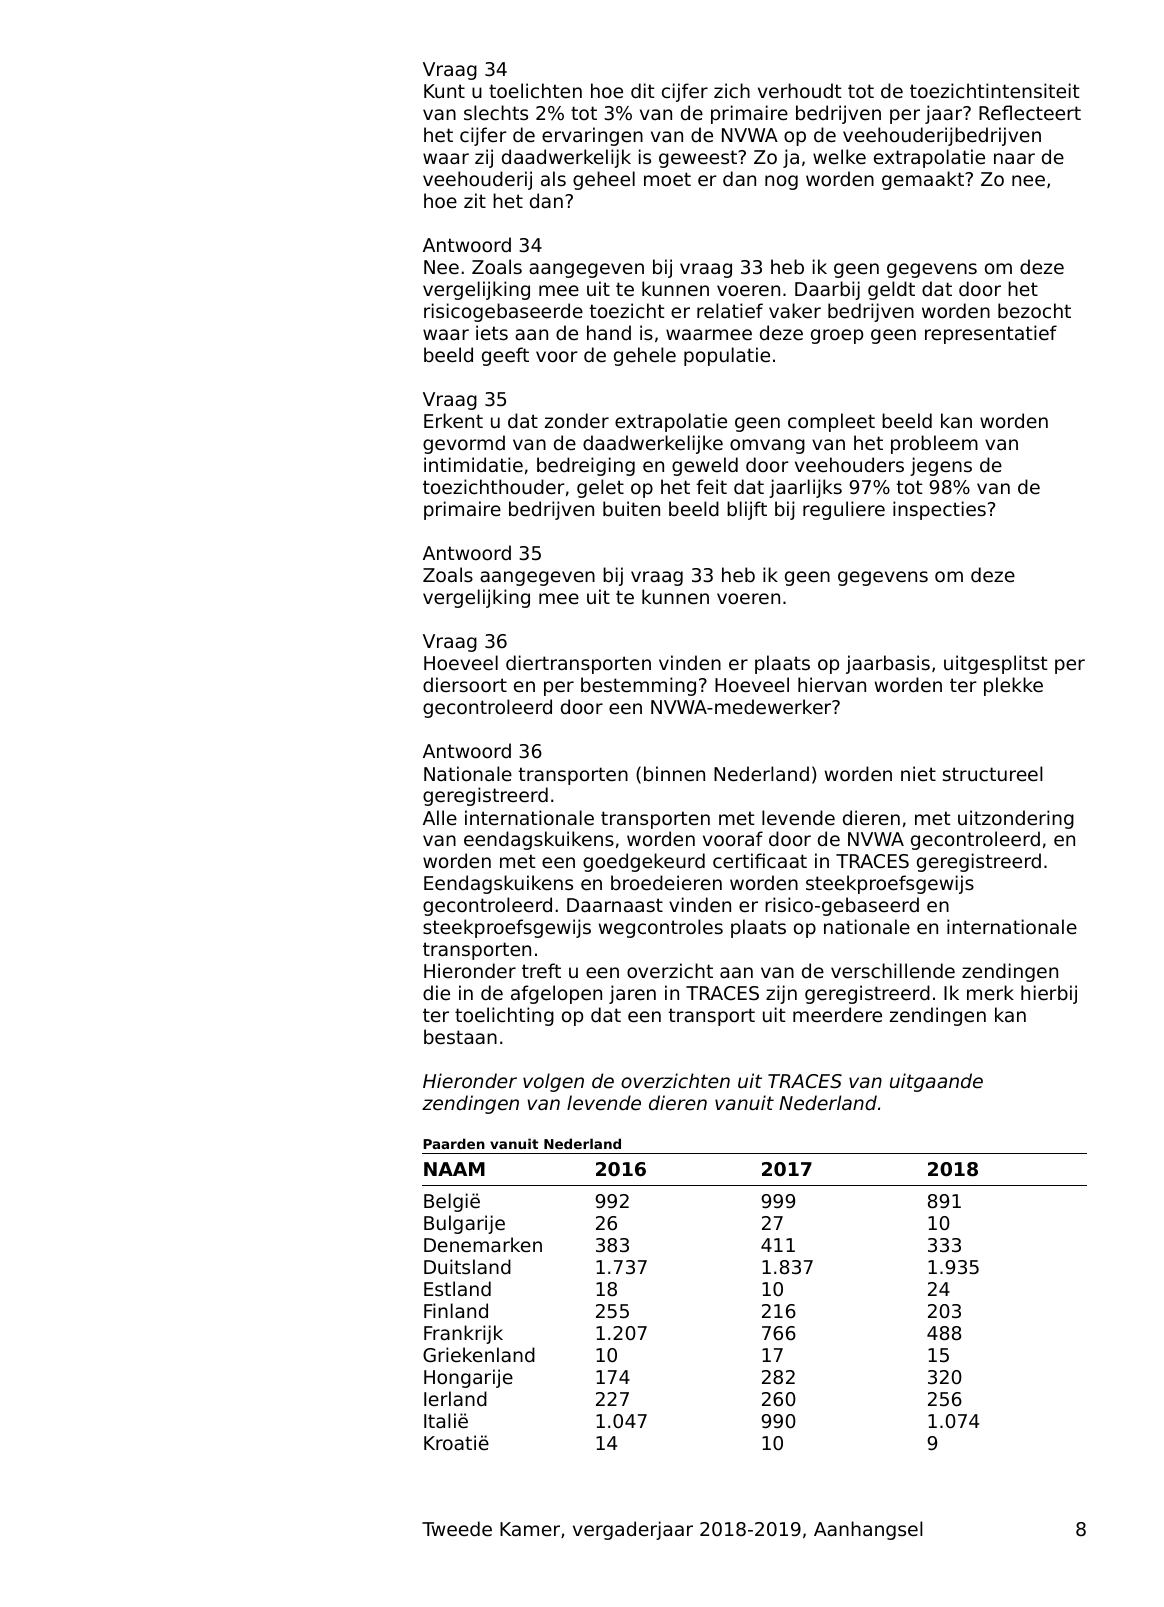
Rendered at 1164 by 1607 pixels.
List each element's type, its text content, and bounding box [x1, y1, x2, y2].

table_cell 14 [588, 1433, 754, 1455]
table_cell 27 [754, 1213, 921, 1235]
table_cell 1.074 [921, 1411, 1087, 1433]
table_cell 2017 [754, 1154, 921, 1185]
table_cell Frankrijk [422, 1323, 588, 1345]
table_cell 990 [754, 1411, 921, 1433]
table_cell 999 [754, 1186, 921, 1213]
table_cell 216 [754, 1301, 921, 1323]
table_cell 1.837 [754, 1257, 921, 1279]
table_cell 9 [921, 1433, 1087, 1455]
text Alle internationale transporten met levende dieren, met uitzondering van eendagskuikens, worden vooraf door de NVWA gecontroleerd, en worden met een goedgekeurd certificaat in TRACES geregistreerd. Eendagskuikens en broedeieren worden steekproefsgewijs gecontroleerd. Daarnaast vinden er risico-gebaseerd en steekproefsgewijs wegcontroles plaats op nationale en internationale transporten. [422, 807, 1087, 961]
table_cell 256 [921, 1389, 1087, 1411]
table_cell Bulgarije [422, 1213, 588, 1235]
text Nee. Zoals aangegeven bij vraag 33 heb ik geen gegevens om deze vergelijking mee uit te kunnen voeren. Daarbij geldt dat door het risicogebaseerde toezicht er relatief vaker bedrijven worden bezocht waar iets aan de hand is, waarmee deze groep geen representatief beeld geeft voor de gehele populatie. [422, 257, 1087, 367]
table_cell 1.737 [588, 1257, 754, 1279]
table_cell 383 [588, 1235, 754, 1257]
table_cell 333 [921, 1235, 1087, 1257]
text Erkent u dat zonder extrapolatie geen compleet beeld kan worden gevormd van de daadwerkelijke omvang van het probleem van intimidatie, bedreiging en geweld door veehouders jegens de toezichthouder, gelet op het feit dat jaarlijks 97% tot 98% van de primaire bedrijven buiten beeld blijft bij reguliere inspecties? [422, 411, 1087, 521]
table_cell 891 [921, 1186, 1087, 1213]
text Hieronder volgen de overzichten uit TRACES van uitgaande zendingen van levende dieren vanuit Nederland. [422, 1071, 1087, 1115]
table_cell 10 [754, 1279, 921, 1301]
text Kunt u toelichten hoe dit cijfer zich verhoudt tot de toezichtintensiteit van slechts 2% tot 3% van de primaire bedrijven per jaar? Reflecteert het cijfer de ervaringen van de NVWA op de veehouderijbedrijven waar zij daadwerkelijk is geweest? Zo ja, welke extrapolatie naar de veehouderij als geheel moet er dan nog worden gemaakt? Zo nee, hoe zit het dan? [422, 81, 1087, 213]
table_cell Estland [422, 1279, 588, 1301]
table_header Paarden vanuit Nederland [422, 1137, 1087, 1153]
table_cell NAAM [422, 1154, 588, 1185]
table_cell 1.935 [921, 1257, 1087, 1279]
table_cell Griekenland [422, 1345, 588, 1367]
text Vraag 35 [422, 389, 1087, 411]
table_cell 2018 [921, 1154, 1087, 1185]
text Nationale transporten (binnen Nederland) worden niet structureel geregistreerd. [422, 763, 1087, 807]
table_cell Denemarken [422, 1235, 588, 1257]
table_cell 282 [754, 1367, 921, 1389]
table_cell Ierland [422, 1389, 588, 1411]
table_cell België [422, 1186, 588, 1213]
text Antwoord 34 [422, 235, 1087, 257]
text Hieronder treft u een overzicht aan van de verschillende zendingen die in de afgelopen jaren in TRACES zijn geregistreerd. Ik merk hierbij ter toelichting op dat een transport uit meerdere zendingen kan bestaan. [422, 961, 1087, 1049]
table_cell 10 [754, 1433, 921, 1455]
text Antwoord 35 [422, 543, 1087, 565]
table_cell Italië [422, 1411, 588, 1433]
table_cell 24 [921, 1279, 1087, 1301]
table_cell 18 [588, 1279, 754, 1301]
table_cell 766 [754, 1323, 921, 1345]
table_cell Duitsland [422, 1257, 588, 1279]
text Vraag 36 [422, 631, 1087, 653]
table_cell Finland [422, 1301, 588, 1323]
table_cell 260 [754, 1389, 921, 1411]
table_cell 10 [588, 1345, 754, 1367]
table_cell 255 [588, 1301, 754, 1323]
table_cell 1.047 [588, 1411, 754, 1433]
table_cell Hongarije [422, 1367, 588, 1389]
text Antwoord 36 [422, 741, 1087, 763]
table_cell 2016 [588, 1154, 754, 1185]
table_cell 227 [588, 1389, 754, 1411]
table_cell 411 [754, 1235, 921, 1257]
table_cell 15 [921, 1345, 1087, 1367]
table_cell 17 [754, 1345, 921, 1367]
text Vraag 34 [422, 59, 1087, 81]
table_cell 174 [588, 1367, 754, 1389]
table_cell 1.207 [588, 1323, 754, 1345]
table_cell Kroatië [422, 1433, 588, 1455]
table_cell 26 [588, 1213, 754, 1235]
text Zoals aangegeven bij vraag 33 heb ik geen gegevens om deze vergelijking mee uit te kunnen voeren. [422, 565, 1087, 609]
table_cell 488 [921, 1323, 1087, 1345]
text Hoeveel diertransporten vinden er plaats op jaarbasis, uitgesplitst per diersoort en per bestemming? Hoeveel hiervan worden ter plekke gecontroleerd door een NVWA-medewerker? [422, 653, 1087, 719]
table_cell 992 [588, 1186, 754, 1213]
table_cell 320 [921, 1367, 1087, 1389]
table_cell 10 [921, 1213, 1087, 1235]
table_cell 203 [921, 1301, 1087, 1323]
